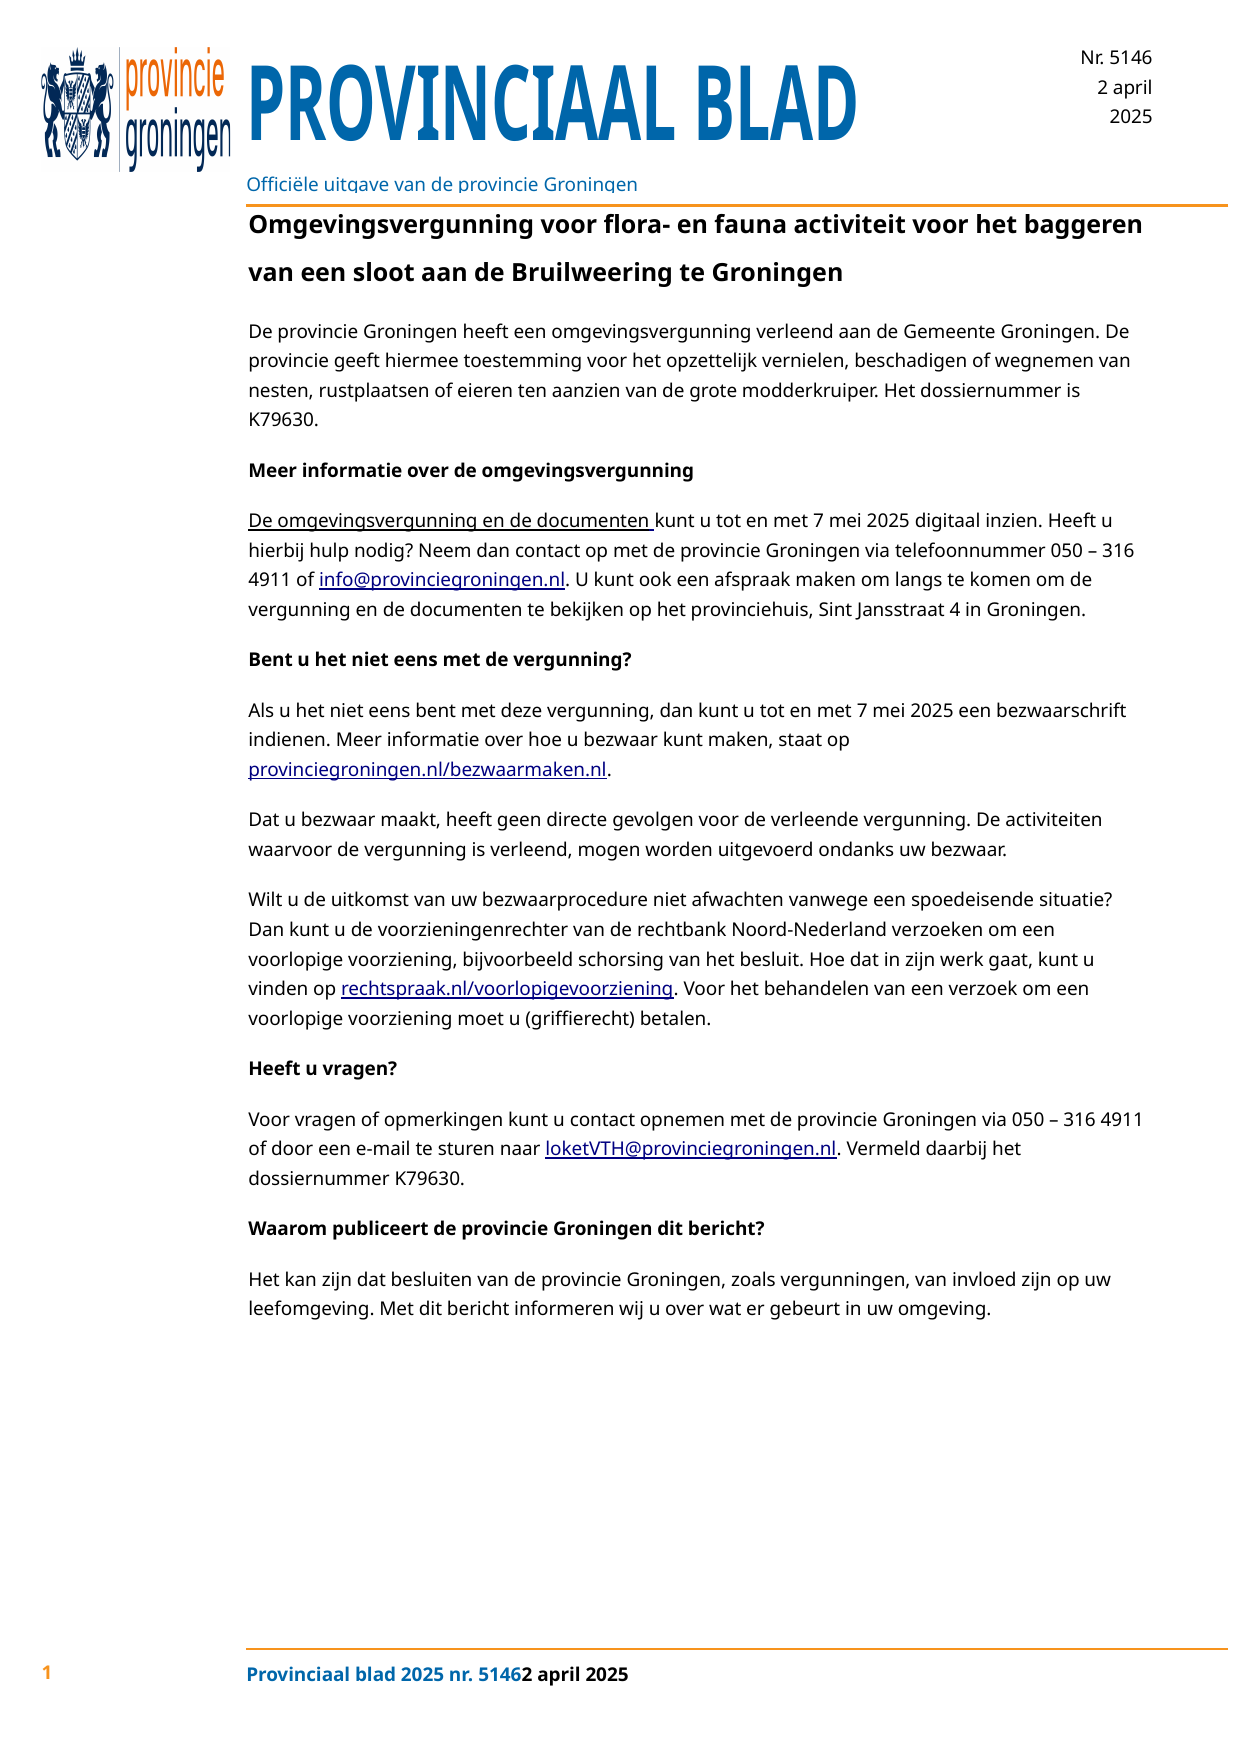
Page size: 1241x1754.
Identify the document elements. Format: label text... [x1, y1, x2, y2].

text Als u het niet eens bent met deze vergunning, dan kunt u tot en met 7 mei 2025 een bezwaarschrift indienen. Meer informatie over hoe u bezwaar kunt maken, staat op provinciegroningen.nl/bezwaarmaken.nl. [248, 697, 1152, 782]
text Heeft u vragen? [248, 1055, 1152, 1081]
text De omgevingsvergunning en de documenten kunt u tot en met 7 mei 2025 digitaal inzien. Heeft u hierbij hulp nodig? Neem dan contact op met de provincie Groningen via telefoonnummer 050 – 316 4911 of info@provinciegroningen.nl. U kunt ook een afspraak maken om langs te komen om de vergunning en de documenten te bekijken op het provinciehuis, Sint Jansstraat 4 in Groningen. [248, 507, 1152, 622]
text Bent u het niet eens met de vergunning? [248, 647, 1152, 672]
text Meer informatie over de omgevingsvergunning [248, 457, 1152, 483]
text Dat u bezwaar maakt, heeft geen directe gevolgen voor de verleende vergunning. De activiteiten waarvoor de vergunning is verleend, mogen worden uitgevoerd ondanks uw bezwaar. [248, 807, 1152, 862]
text Waarom publiceert de provincie Groningen dit bericht? [248, 1215, 1152, 1241]
text Wilt u de uitkomst van uw bezwaarprocedure niet afwachten vanwege een spoedeisende situatie? Dan kunt u de voorzieningenrechter van de rechtbank Noord-Nederland verzoeken om een voorlopige voorziening, bijvoorbeeld schorsing van het besluit. Hoe dat in zijn werk gaat, kunt u vinden op rechtspraak.nl/voorlopigevoorziening. Voor het behandelen van een verzoek om een voorlopige voorziening moet u (griffierecht) betalen. [248, 887, 1152, 1031]
text Het kan zijn dat besluiten van de provincie Groningen, zoals vergunningen, van invloed zijn op uw leefomgeving. Met dit bericht informeren wij u over wat er gebeurt in uw omgeving. [248, 1266, 1152, 1321]
picture [41, 47, 231, 172]
text De provincie Groningen heeft een omgevingsvergunning verleend aan de Gemeente Groningen. De provincie geeft hiermee toestemming voor het opzettelijk vernielen, beschadigen of wegnemen van nesten, rustplaatsen of eieren ten aanzien van de grote modderkruiper. Het dossiernummer is K79630. [248, 318, 1152, 432]
text Omgevingsvergunning voor flora- en fauna activiteit voor het baggeren van een sloot aan de Bruilweering te Groningen [248, 207, 1152, 288]
text Voor vragen of opmerkingen kunt u contact opnemen met de provincie Groningen via 050 – 316 4911 of door een e-mail te sturen naar loketVTH@provinciegroningen.nl. Vermeld daarbij het dossiernummer K79630. [248, 1106, 1152, 1191]
